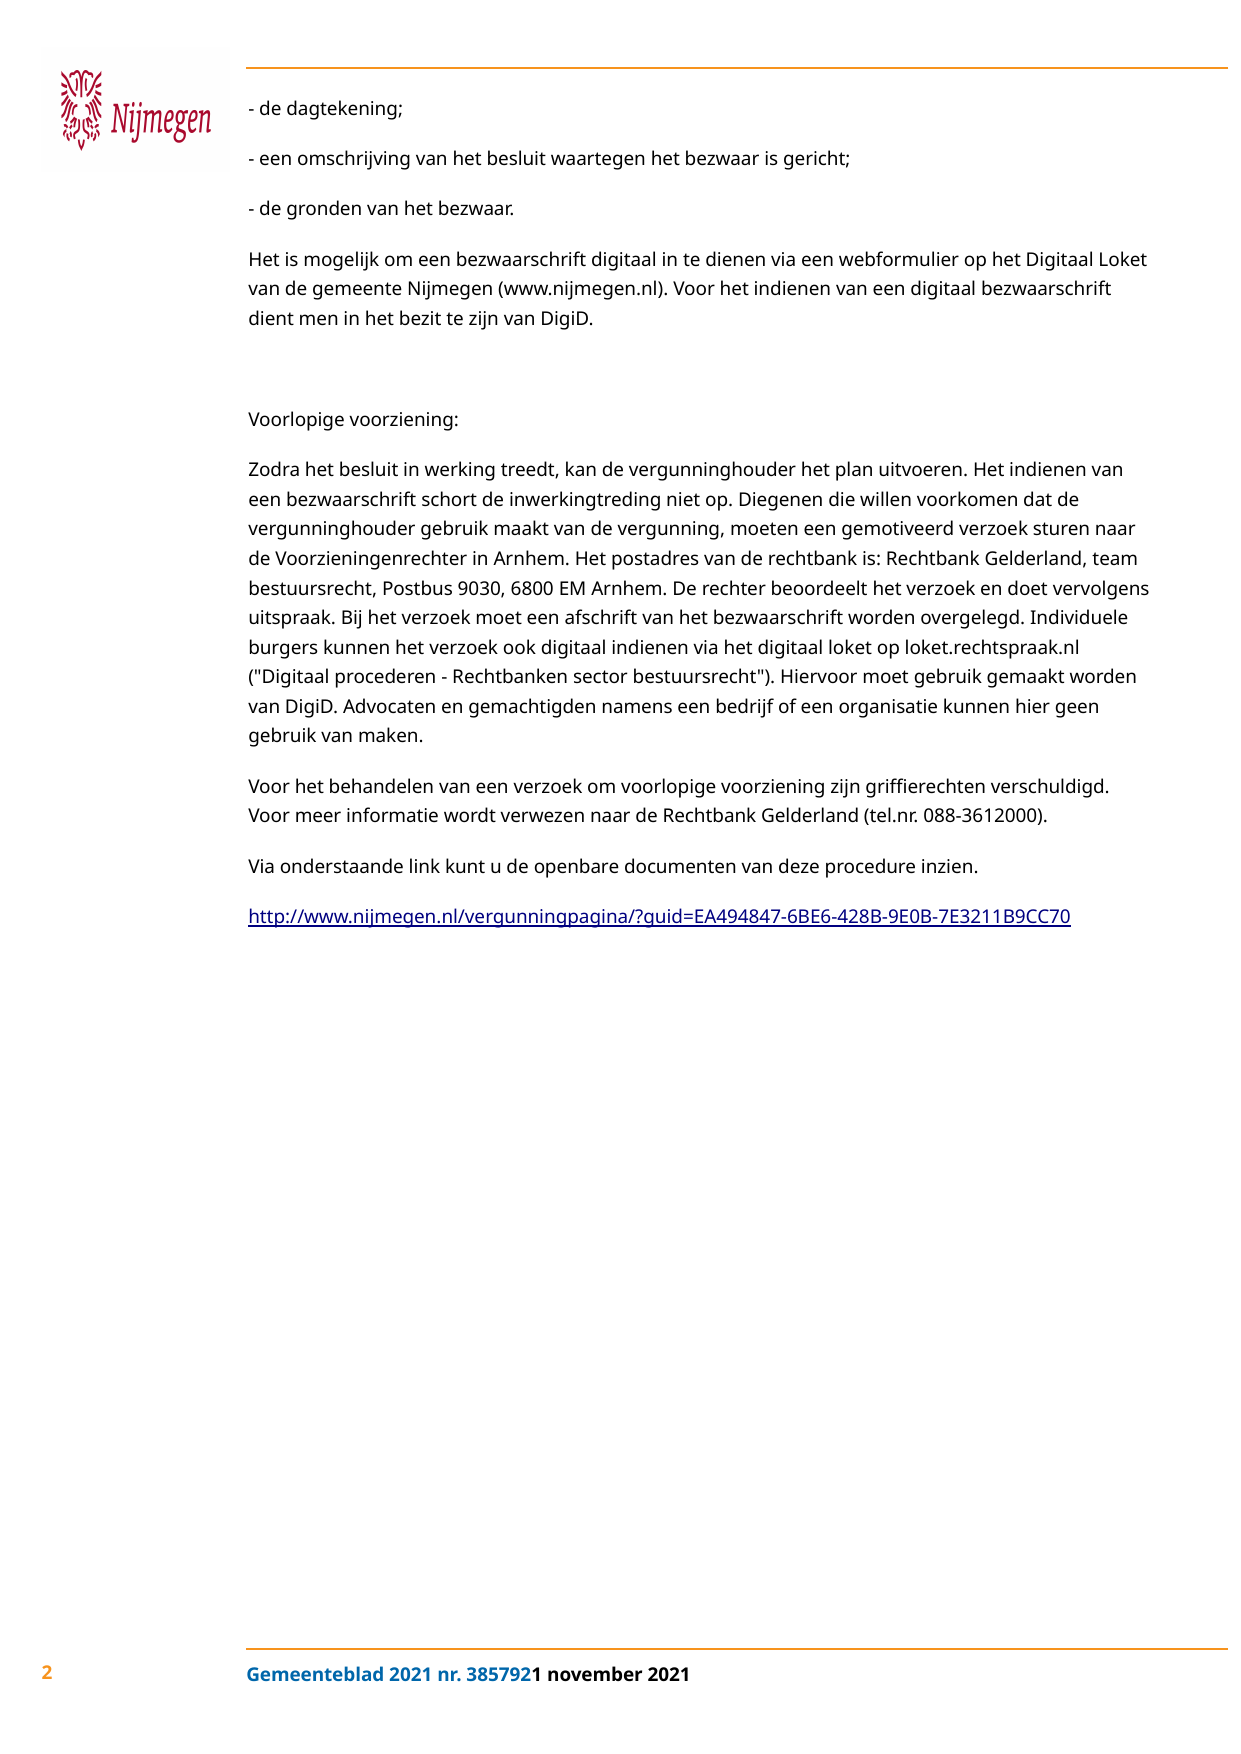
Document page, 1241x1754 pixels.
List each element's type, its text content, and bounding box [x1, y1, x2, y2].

text Voorlopige voorziening: [248, 406, 1152, 432]
text - de dagtekening; [248, 95, 1152, 121]
text Via onderstaande link kunt u de openbare documenten van deze procedure inzien. [248, 853, 1152, 879]
text - een omschrijving van het besluit waartegen het bezwaar is gericht; [248, 145, 1152, 171]
text Voor het behandelen van een verzoek om voorlopige voorziening zijn griffierechten verschuldigd. Voor meer informatie wordt verwezen naar de Rechtbank Gelderland (tel.nr. 088-3612000). [248, 773, 1152, 828]
picture [41, 47, 231, 172]
text Het is mogelijk om een bezwaarschrift digitaal in te dienen via een webformulier op het Digitaal Loket van de gemeente Nijmegen (www.nijmegen.nl). Voor het indienen van een digitaal bezwaarschrift dient men in het bezit te zijn van DigiD. [248, 246, 1152, 331]
text - de gronden van het bezwaar. [248, 196, 1152, 221]
text http://www.nijmegen.nl/vergunningpagina/?guid=EA494847-6BE6-428B-9E0B-7E3211B9CC70 [248, 903, 1152, 929]
text Zodra het besluit in werking treedt, kan de vergunninghouder het plan uitvoeren. Het indienen van een bezwaarschrift schort de inwerkingtreding niet op. Diegenen die willen voorkomen dat de vergunninghouder gebruik maakt van de vergunning, moeten een gemotiveerd verzoek sturen naar de Voorzieningenrechter in Arnhem. Het postadres van de rechtbank is: Rechtbank Gelderland, team bestuursrecht, Postbus 9030, 6800 EM Arnhem. De rechter beoordeelt het verzoek en doet vervolgens uitspraak. Bij het verzoek moet een afschrift van het bezwaarschrift worden overgelegd. Individuele burgers kunnen het verzoek ook digitaal indienen via het digitaal loket op loket.rechtspraak.nl ("Digitaal procederen - Rechtbanken sector bestuursrecht"). Hiervoor moet gebruik gemaakt worden van DigiD. Advocaten en gemachtigden namens een bedrijf of een organisatie kunnen hier geen gebruik van maken. [248, 456, 1152, 748]
